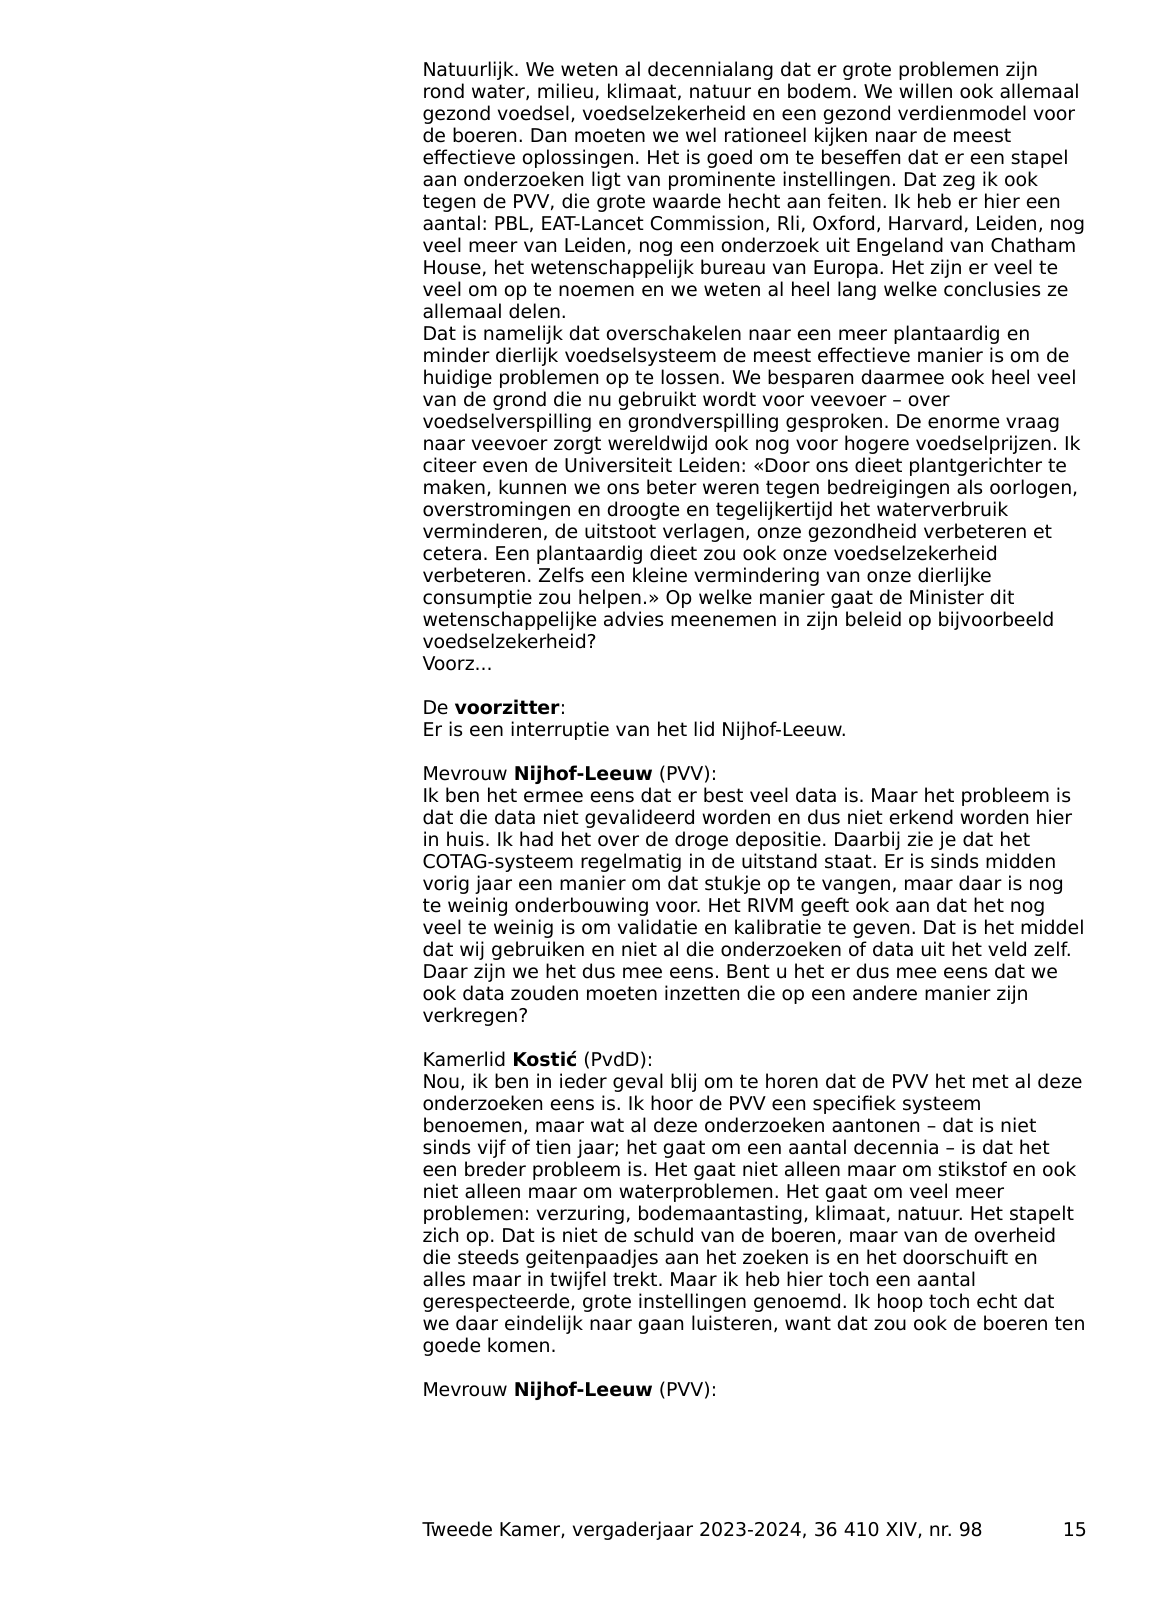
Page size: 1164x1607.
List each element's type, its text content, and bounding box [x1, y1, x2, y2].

text Natuurlijk. We weten al decennialang dat er grote problemen zijn rond water, milieu, klimaat, natuur en bodem. We willen ook allemaal gezond voedsel, voedselzekerheid en een gezond verdienmodel voor de boeren. Dan moeten we wel rationeel kijken naar de meest effectieve oplossingen. Het is goed om te beseffen dat er een stapel aan onderzoeken ligt van prominente instellingen. Dat zeg ik ook tegen de PVV, die grote waarde hecht aan feiten. Ik heb er hier een aantal: PBL, EAT-Lancet Commission, Rli, Oxford, Harvard, Leiden, nog veel meer van Leiden, nog een onderzoek uit Engeland van Chatham House, het wetenschappelijk bureau van Europa. Het zijn er veel te veel om op te noemen en we weten al heel lang welke conclusies ze allemaal delen. [422, 59, 1087, 323]
text Mevrouw Nijhof-Leeuw (PVV): [422, 763, 1087, 785]
text Er is een interruptie van het lid Nijhof-Leeuw. [422, 719, 1087, 741]
text Voorz... [422, 652, 1087, 674]
text Dat is namelijk dat overschakelen naar een meer plantaardig en minder dierlijk voedselsysteem de meest effectieve manier is om de huidige problemen op te lossen. We besparen daarmee ook heel veel van de grond die nu gebruikt wordt voor veevoer – over voedselverspilling en grondverspilling gesproken. De enorme vraag naar veevoer zorgt wereldwijd ook nog voor hogere voedselprijzen. Ik citeer even de Universiteit Leiden: «Door ons dieet plantgerichter te maken, kunnen we ons beter weren tegen bedreigingen als oorlogen, overstromingen en droogte en tegelijkertijd het waterverbruik verminderen, de uitstoot verlagen, onze gezondheid verbeteren et cetera. Een plantaardig dieet zou ook onze voedselzekerheid verbeteren. Zelfs een kleine vermindering van onze dierlijke consumptie zou helpen.» Op welke manier gaat de Minister dit wetenschappelijke advies meenemen in zijn beleid op bijvoorbeeld voedselzekerheid? [422, 323, 1087, 652]
text Nou, ik ben in ieder geval blij om te horen dat de PVV het met al deze onderzoeken eens is. Ik hoor de PVV een specifiek systeem benoemen, maar wat al deze onderzoeken aantonen – dat is niet sinds vijf of tien jaar; het gaat om een aantal decennia – is dat het een breder probleem is. Het gaat niet alleen maar om stikstof en ook niet alleen maar om waterproblemen. Het gaat om veel meer problemen: verzuring, bodemaantasting, klimaat, natuur. Het stapelt zich op. Dat is niet de schuld van de boeren, maar van de overheid die steeds geitenpaadjes aan het zoeken is en het doorschuift en alles maar in twijfel trekt. Maar ik heb hier toch een aantal gerespecteerde, grote instellingen genoemd. Ik hoop toch echt dat we daar eindelijk naar gaan luisteren, want dat zou ook de boeren ten goede komen. [422, 1071, 1087, 1356]
text De voorzitter: [422, 697, 1087, 719]
text Mevrouw Nijhof-Leeuw (PVV): [422, 1379, 1087, 1401]
text Kamerlid Kostić (PvdD): [422, 1049, 1087, 1071]
text Ik ben het ermee eens dat er best veel data is. Maar het probleem is dat die data niet gevalideerd worden en dus niet erkend worden hier in huis. Ik had het over de droge depositie. Daarbij zie je dat het COTAG-systeem regelmatig in de uitstand staat. Er is sinds midden vorig jaar een manier om dat stukje op te vangen, maar daar is nog te weinig onderbouwing voor. Het RIVM geeft ook aan dat het nog veel te weinig is om validatie en kalibratie te geven. Dat is het middel dat wij gebruiken en niet al die onderzoeken of data uit het veld zelf. Daar zijn we het dus mee eens. Bent u het er dus mee eens dat we ook data zouden moeten inzetten die op een andere manier zijn verkregen? [422, 785, 1087, 1027]
